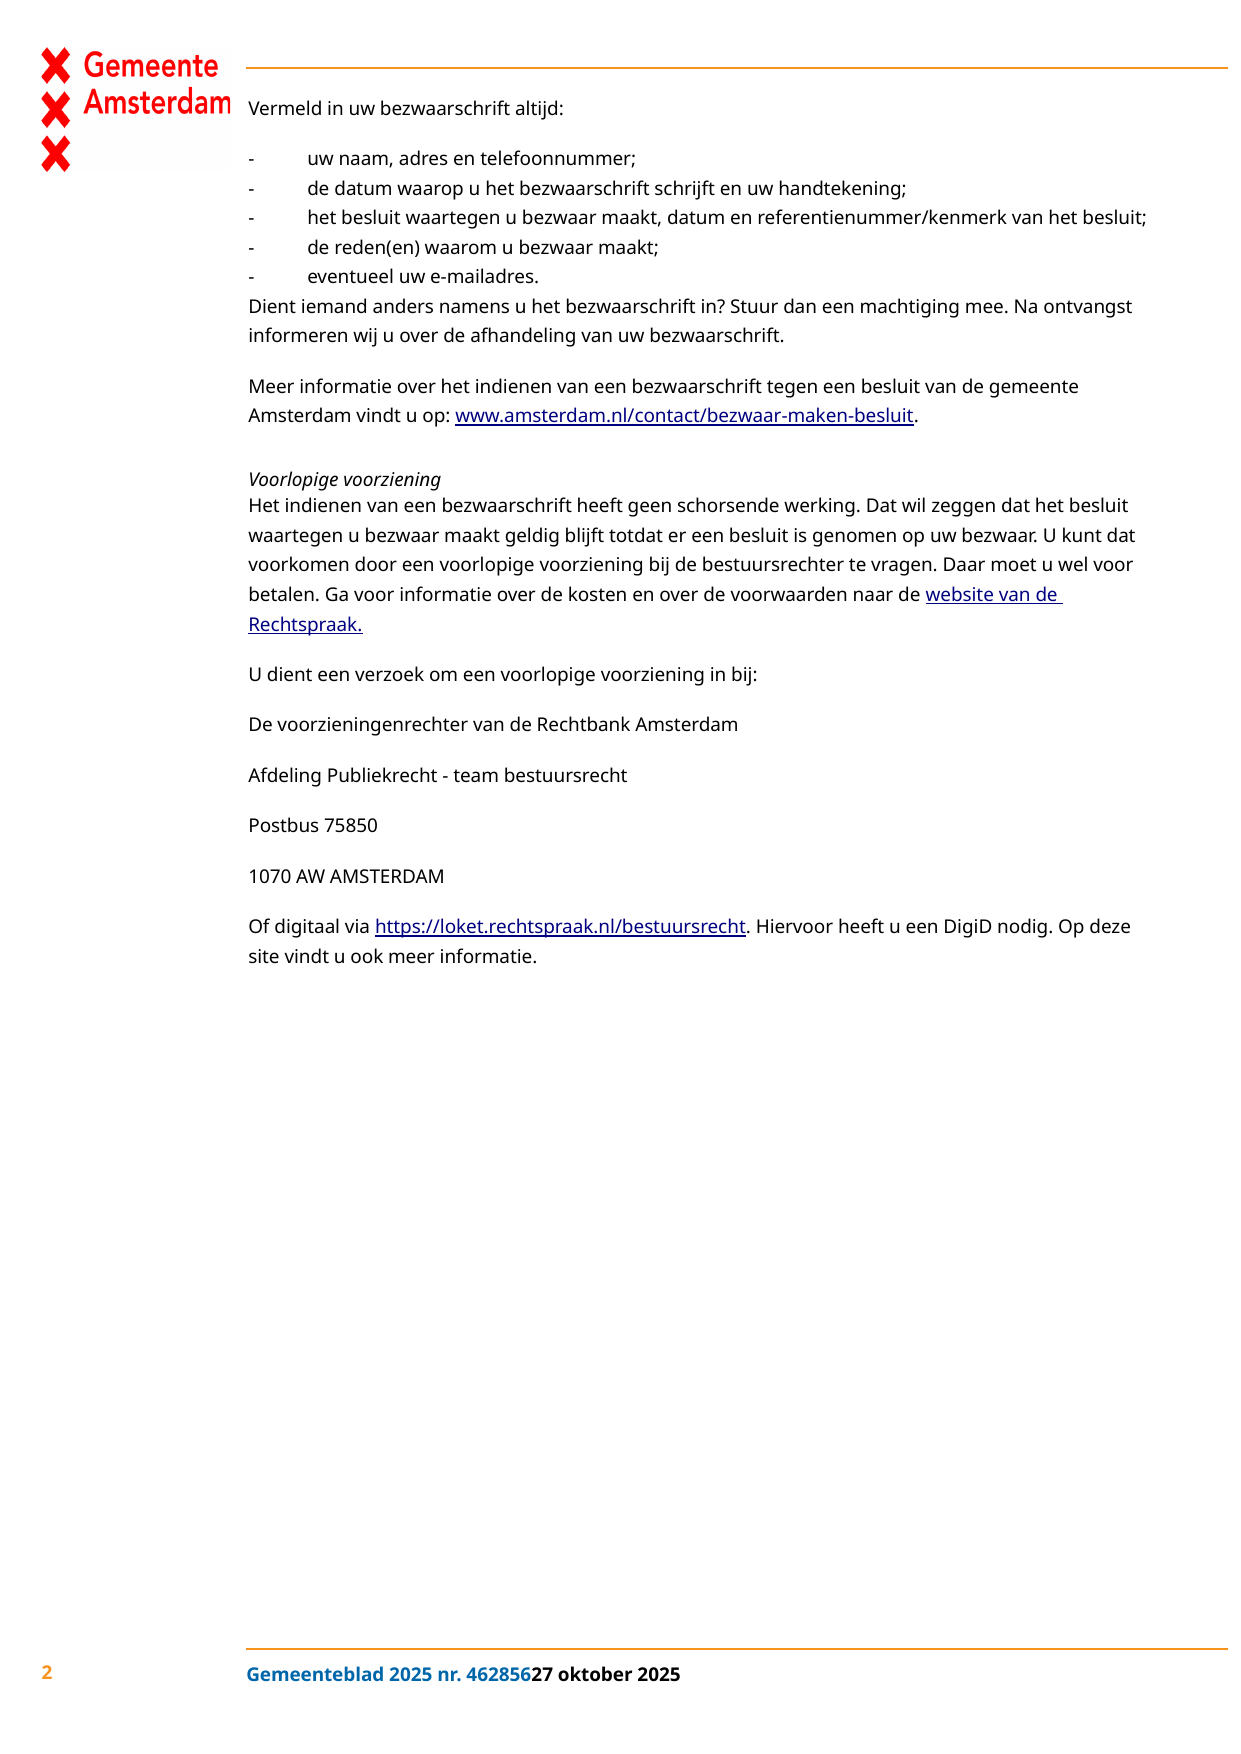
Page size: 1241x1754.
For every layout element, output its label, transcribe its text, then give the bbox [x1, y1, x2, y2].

text De voorzieningenrechter van de Rechtbank Amsterdam [248, 712, 1152, 737]
text 1070 AW AMSTERDAM [248, 863, 1152, 888]
text U dient een verzoek om een voorlopige voorziening in bij: [248, 661, 1152, 687]
list het besluit waartegen u bezwaar maakt, datum en referentienummer/kenmerk van het besluit; [248, 204, 1152, 230]
picture [41, 47, 231, 172]
list de reden(en) waarom u bezwaar maakt; [248, 234, 1152, 260]
text Postbus 75850 [248, 812, 1152, 838]
text Vermeld in uw bezwaarschrift altijd: [248, 95, 1152, 121]
text Dient iemand anders namens u het bezwaarschrift in? Stuur dan een machtiging mee. Na ontvangst informeren wij u over de afhandeling van uw bezwaarschrift. [248, 293, 1152, 348]
list de datum waarop u het bezwaarschrift schrijft en uw handtekening; [248, 175, 1152, 201]
list uw naam, adres en telefoonnummer; [248, 145, 1152, 171]
text Voorlopige voorziening [248, 467, 1152, 492]
text Afdeling Publiekrecht - team bestuursrecht [248, 762, 1152, 788]
list eventueel uw e-mailadres. [248, 263, 1152, 289]
text Of digitaal via https://loket.rechtspraak.nl/bestuursrecht. Hiervoor heeft u een DigiD nodig. Op deze site vindt u ook meer informatie. [248, 913, 1152, 968]
text Het indienen van een bezwaarschrift heeft geen schorsende werking. Dat wil zeggen dat het besluit waartegen u bezwaar maakt geldig blijft totdat er een besluit is genomen op uw bezwaar. U kunt dat voorkomen door een voorlopige voorziening bij de bestuursrechter te vragen. Daar moet u wel voor betalen. Ga voor informatie over de kosten en over de voorwaarden naar de website van de Rechtspraak. [248, 492, 1152, 636]
text Meer informatie over het indienen van een bezwaarschrift tegen een besluit van de gemeente Amsterdam vindt u op: www.amsterdam.nl/contact/bezwaar-maken-besluit. [248, 373, 1152, 428]
